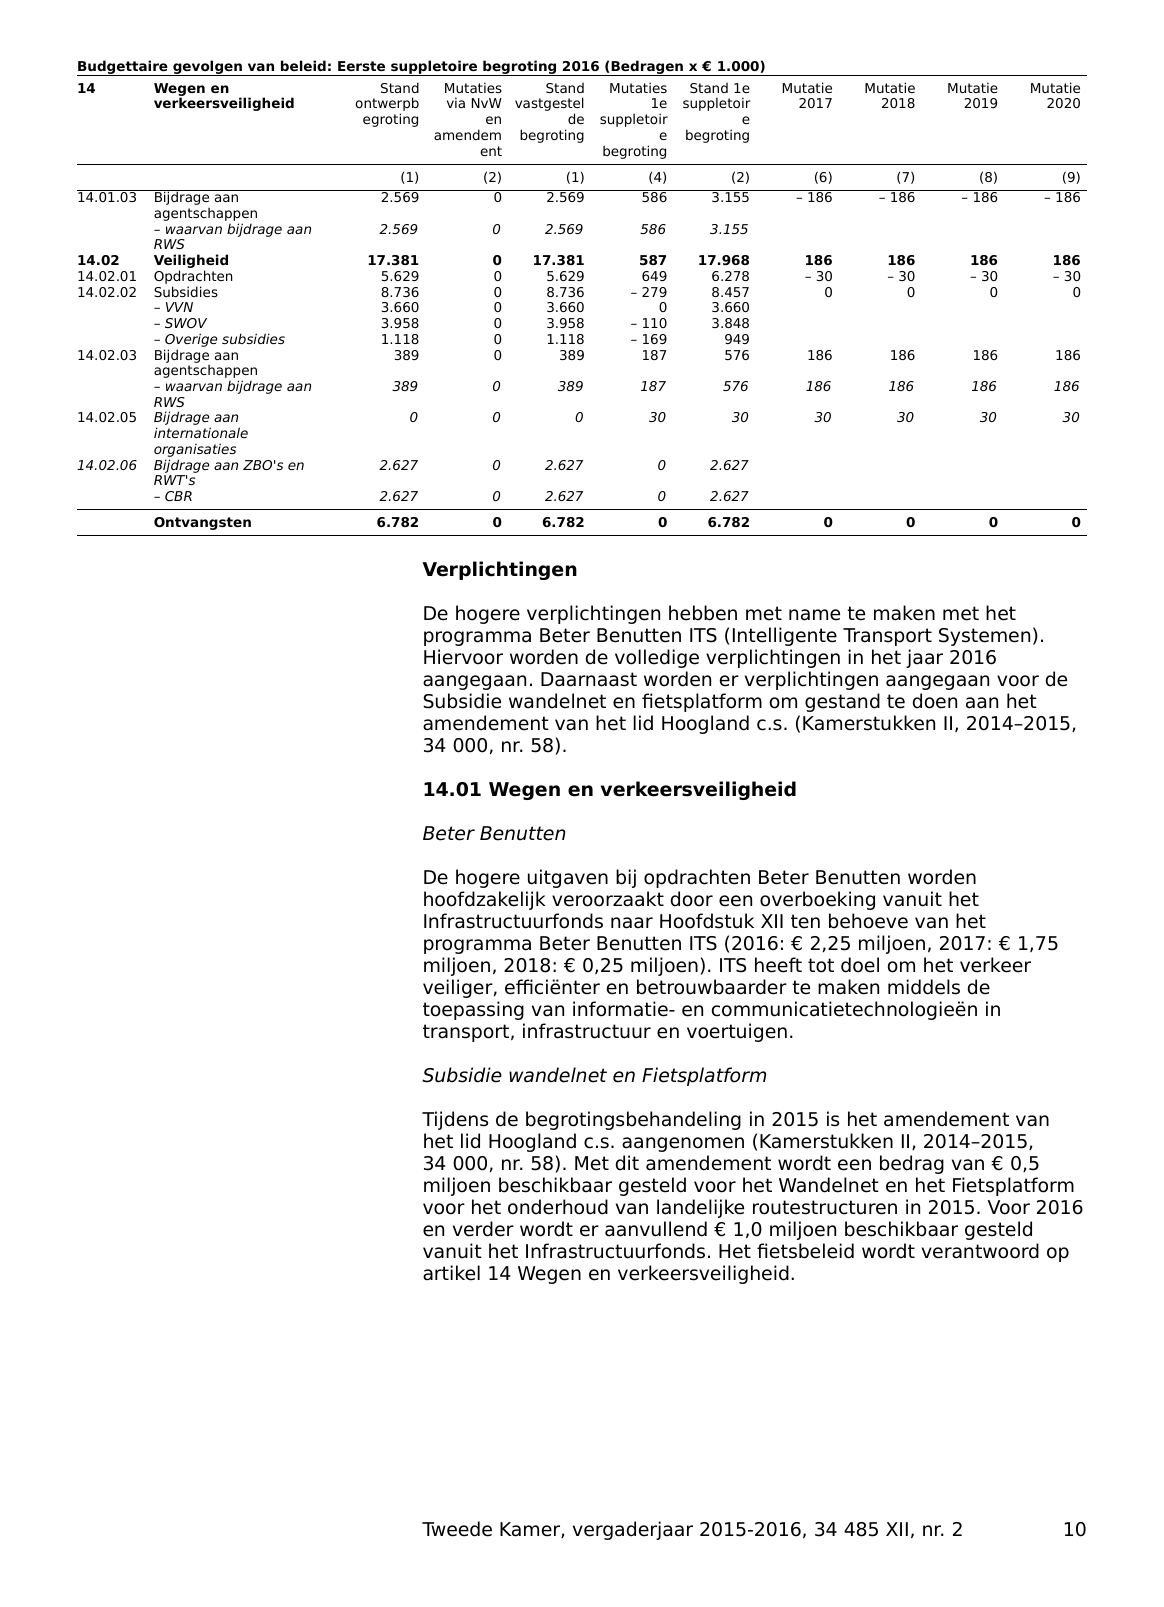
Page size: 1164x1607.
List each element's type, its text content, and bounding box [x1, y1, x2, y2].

table_cell Stand ontwerpbegroting [343, 76, 425, 164]
table_cell [77, 165, 148, 190]
table_cell [756, 300, 838, 316]
table_cell [839, 489, 921, 509]
table_cell 0 [839, 510, 921, 535]
table_cell Subsidies [148, 284, 342, 300]
table_cell – 186 [1004, 191, 1087, 221]
table_cell 0 [756, 284, 838, 300]
subtitle Verplichtingen [422, 559, 1087, 581]
table_cell [77, 332, 148, 347]
table_cell 2.569 [508, 191, 591, 221]
table_cell 0 [591, 458, 673, 489]
table_cell [77, 489, 148, 509]
table_cell [839, 221, 921, 253]
table_cell 389 [343, 347, 425, 379]
table_cell 5.629 [508, 269, 591, 284]
table_cell – SWOV [148, 316, 342, 332]
table_cell 0 [425, 284, 508, 300]
table_cell [921, 221, 1004, 253]
table_cell 2.569 [343, 221, 425, 253]
table_cell 3.660 [508, 300, 591, 316]
table_cell 14.02.03 [77, 347, 148, 379]
table_cell 30 [921, 410, 1004, 457]
table_cell 0 [425, 253, 508, 269]
table_cell 14.02.06 [77, 458, 148, 489]
table_cell Bijdrage aan agentschappen [148, 191, 342, 221]
table_cell 14.02.02 [77, 284, 148, 300]
table_cell [756, 458, 838, 489]
table_cell 576 [673, 379, 756, 410]
table_cell Bijdrage aan ZBO's en RWT's [148, 458, 342, 489]
table_cell – CBR [148, 489, 342, 509]
table_cell Stand vastgestelde begroting [508, 76, 591, 164]
table_cell (2) [673, 165, 756, 190]
table_cell 3.155 [673, 191, 756, 221]
table_cell 3.958 [343, 316, 425, 332]
table_cell 0 [591, 300, 673, 316]
table_cell 0 [508, 410, 591, 457]
table_cell [839, 458, 921, 489]
table_cell 0 [425, 269, 508, 284]
table_cell [756, 316, 838, 332]
table_cell – 186 [921, 191, 1004, 221]
text De hogere uitgaven bij opdrachten Beter Benutten worden hoofdzakelijk veroorzaakt door een overboeking vanuit het Infrastructuurfonds naar Hoofdstuk XII ten behoeve van het programma Beter Benutten ITS (2016: € 2,25 miljoen, 2017: € 1,75 miljoen, 2018: € 0,25 miljoen). ITS heeft tot doel om het verkeer veiliger, efficiënter en betrouwbaarder te maken middels de toepassing van informatie- en communicatietechnologieën in transport, infrastructuur en voertuigen. [422, 867, 1087, 1043]
table_cell (9) [1004, 165, 1087, 190]
table_cell [921, 458, 1004, 489]
table_cell 186 [1004, 379, 1087, 410]
table_cell 0 [1004, 510, 1087, 535]
table_cell 0 [756, 510, 838, 535]
table_cell 186 [839, 347, 921, 379]
table_cell 1.118 [508, 332, 591, 347]
text Tijdens de begrotingsbehandeling in 2015 is het amendement van het lid Hoogland c.s. aangenomen (Kamerstukken II, 2014–2015, 34 000, nr. 58). Met dit amendement wordt een bedrag van € 0,5 miljoen beschikbaar gesteld voor het Wandelnet en het Fietsplatform voor het onderhoud van landelijke routestructuren in 2015. Voor 2016 en verder wordt er aanvullend € 1,0 miljoen beschikbaar gesteld vanuit het Infrastructuurfonds. Het fietsbeleid wordt verantwoord op artikel 14 Wegen en verkeersveiligheid. [422, 1109, 1087, 1285]
table_cell [756, 221, 838, 253]
table_cell – 30 [756, 269, 838, 284]
table_cell 2.627 [508, 458, 591, 489]
table_cell 30 [1004, 410, 1087, 457]
table_cell 2.627 [343, 458, 425, 489]
table_cell 389 [508, 379, 591, 410]
table_cell 6.782 [343, 510, 425, 535]
table_cell Mutatie 2019 [921, 76, 1004, 164]
table_cell 2.627 [673, 458, 756, 489]
table_cell 14 [77, 76, 148, 164]
table_cell Ontvangsten [148, 510, 342, 535]
table_cell [921, 316, 1004, 332]
table_cell 186 [756, 379, 838, 410]
table_cell (7) [839, 165, 921, 190]
table_cell 17.968 [673, 253, 756, 269]
table_cell 30 [673, 410, 756, 457]
table_cell 586 [591, 191, 673, 221]
table_cell 0 [921, 284, 1004, 300]
table_cell – 186 [839, 191, 921, 221]
table_cell Opdrachten [148, 269, 342, 284]
table_cell 3.155 [673, 221, 756, 253]
table_cell – 169 [591, 332, 673, 347]
table_cell 30 [756, 410, 838, 457]
table_header Budgettaire gevolgen van beleid: Eerste suppletoire begroting 2016 (Bedragen x € 1.000) [77, 59, 1087, 75]
table_cell 0 [839, 284, 921, 300]
table_cell [1004, 316, 1087, 332]
table_cell 576 [673, 347, 756, 379]
table_cell [921, 300, 1004, 316]
table_cell (6) [756, 165, 838, 190]
table_cell – 30 [839, 269, 921, 284]
table_cell – 110 [591, 316, 673, 332]
table_cell 586 [591, 221, 673, 253]
table_cell 186 [839, 253, 921, 269]
table_cell – VVN [148, 300, 342, 316]
table_cell 389 [343, 379, 425, 410]
table_cell 949 [673, 332, 756, 347]
table_cell 14.02 [77, 253, 148, 269]
subtitle Subsidie wandelnet en Fietsplatform [422, 1065, 1087, 1087]
table_cell 0 [425, 410, 508, 457]
table_cell 0 [425, 300, 508, 316]
table_cell – Overige subsidies [148, 332, 342, 347]
table_cell [1004, 332, 1087, 347]
table_cell 8.736 [343, 284, 425, 300]
table_cell – 279 [591, 284, 673, 300]
table_cell [77, 221, 148, 253]
table_cell [1004, 458, 1087, 489]
text De hogere verplichtingen hebben met name te maken met het programma Beter Benutten ITS (Intelligente Transport Systemen). Hiervoor worden de volledige verplichtingen in het jaar 2016 aangegaan. Daarnaast worden er verplichtingen aangegaan voor de Subsidie wandelnet en fietsplatform om gestand te doen aan het amendement van het lid Hoogland c.s. (Kamerstukken II, 2014–2015, 34 000, nr. 58). [422, 603, 1087, 757]
table_cell 1.118 [343, 332, 425, 347]
table_cell [1004, 300, 1087, 316]
table_cell [1004, 489, 1087, 509]
table_cell 6.782 [508, 510, 591, 535]
table_cell 0 [425, 379, 508, 410]
table_cell [148, 165, 342, 190]
table_cell 0 [343, 410, 425, 457]
table_cell Bijdrage aan agentschappen [148, 347, 342, 379]
table_cell 0 [591, 510, 673, 535]
table_cell 649 [591, 269, 673, 284]
table_cell 0 [425, 347, 508, 379]
table_cell [756, 332, 838, 347]
table_cell 30 [591, 410, 673, 457]
table_cell (4) [591, 165, 673, 190]
table_cell [921, 332, 1004, 347]
table_cell 14.01.03 [77, 191, 148, 221]
subtitle 14.01 Wegen en verkeersveiligheid [422, 779, 1087, 801]
table_cell 0 [425, 191, 508, 221]
table_cell [77, 300, 148, 316]
table_cell Mutaties via NvW en amendement [425, 76, 508, 164]
table_cell Wegen en verkeersveiligheid [148, 76, 342, 164]
table_cell 2.569 [343, 191, 425, 221]
table_cell 186 [756, 253, 838, 269]
table_cell 3.660 [343, 300, 425, 316]
table_cell Veiligheid [148, 253, 342, 269]
table_cell Mutatie 2020 [1004, 76, 1087, 164]
table_cell 0 [425, 221, 508, 253]
table_cell [77, 379, 148, 410]
table_cell 389 [508, 347, 591, 379]
table_cell Mutatie 2017 [756, 76, 838, 164]
table_cell 3.958 [508, 316, 591, 332]
table_cell 186 [921, 253, 1004, 269]
table_cell 0 [425, 489, 508, 509]
table_cell 17.381 [508, 253, 591, 269]
table_cell Mutatie 2018 [839, 76, 921, 164]
table_cell Stand 1e suppletoire begroting [673, 76, 756, 164]
table_cell [756, 489, 838, 509]
table_cell 14.02.01 [77, 269, 148, 284]
table_cell 186 [1004, 347, 1087, 379]
table_cell 186 [839, 379, 921, 410]
table_cell 587 [591, 253, 673, 269]
table_cell 17.381 [343, 253, 425, 269]
table_cell (2) [425, 165, 508, 190]
table_cell 8.457 [673, 284, 756, 300]
table_cell 0 [425, 458, 508, 489]
table_cell [839, 316, 921, 332]
table_cell – waarvan bijdrage aan RWS [148, 379, 342, 410]
table_cell 0 [921, 510, 1004, 535]
table_cell 0 [425, 316, 508, 332]
table_cell 0 [591, 489, 673, 509]
table_cell 6.782 [673, 510, 756, 535]
table_cell [77, 510, 148, 535]
table_cell – waarvan bijdrage aan RWS [148, 221, 342, 253]
table_cell (1) [508, 165, 591, 190]
table_cell 2.627 [343, 489, 425, 509]
table_cell 5.629 [343, 269, 425, 284]
table_cell 14.02.05 [77, 410, 148, 457]
table_cell Mutaties 1e suppletoire begroting [591, 76, 673, 164]
table_cell 2.627 [508, 489, 591, 509]
table_cell [839, 332, 921, 347]
table_cell [921, 489, 1004, 509]
table_cell 186 [1004, 253, 1087, 269]
table_cell 186 [921, 379, 1004, 410]
table_cell 6.278 [673, 269, 756, 284]
table_cell – 186 [756, 191, 838, 221]
table_cell 30 [839, 410, 921, 457]
table_cell 3.848 [673, 316, 756, 332]
table_cell Bijdrage aan internationale organisaties [148, 410, 342, 457]
table_cell 8.736 [508, 284, 591, 300]
table_cell [839, 300, 921, 316]
table_cell 3.660 [673, 300, 756, 316]
table_cell 0 [425, 332, 508, 347]
table_cell 2.627 [673, 489, 756, 509]
table_cell – 30 [1004, 269, 1087, 284]
table_cell (1) [343, 165, 425, 190]
table_cell 187 [591, 379, 673, 410]
table_cell 187 [591, 347, 673, 379]
table_cell [1004, 221, 1087, 253]
table_cell 186 [921, 347, 1004, 379]
table_cell [77, 316, 148, 332]
subtitle Beter Benutten [422, 823, 1087, 845]
table_cell 0 [1004, 284, 1087, 300]
table_cell 2.569 [508, 221, 591, 253]
table_cell – 30 [921, 269, 1004, 284]
table_cell 186 [756, 347, 838, 379]
table_cell (8) [921, 165, 1004, 190]
table_cell 0 [425, 510, 508, 535]
